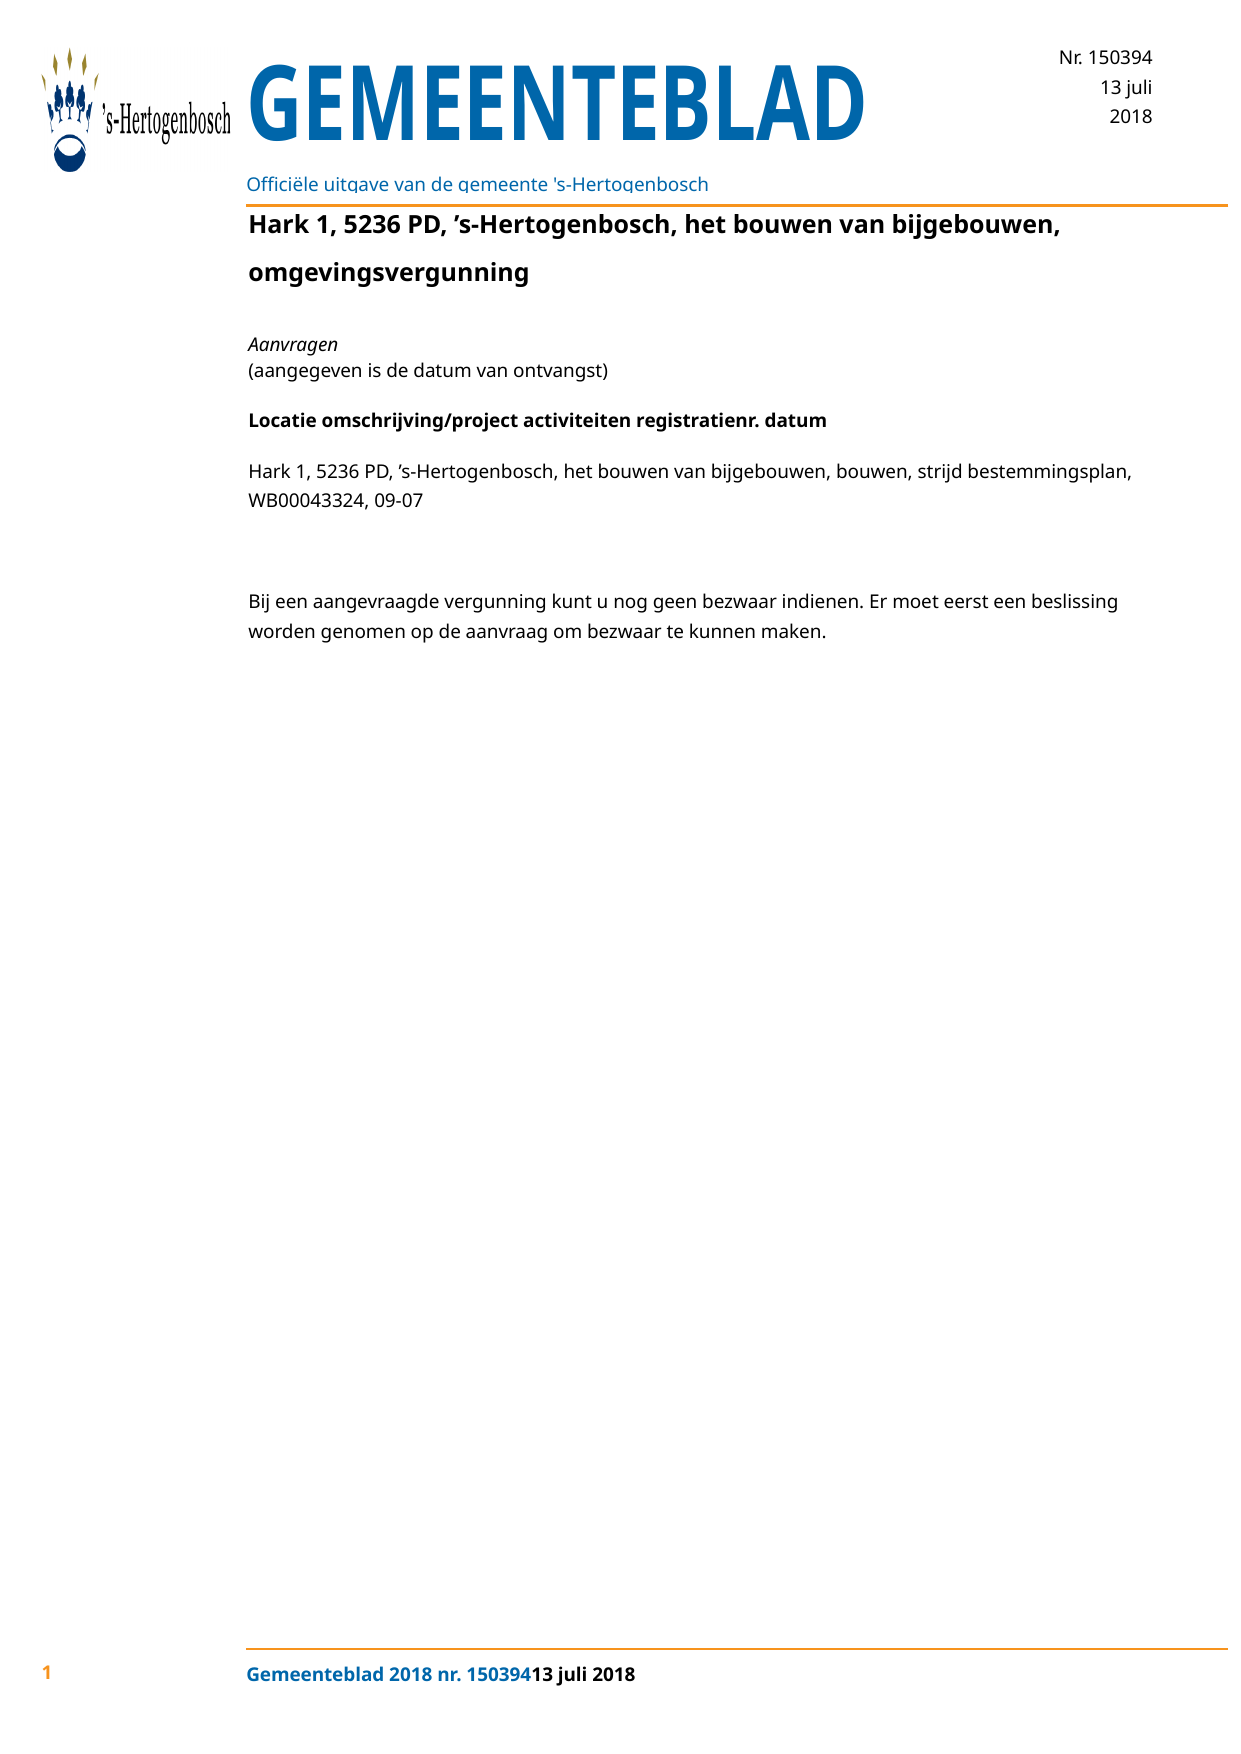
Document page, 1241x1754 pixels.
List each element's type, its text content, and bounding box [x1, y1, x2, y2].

text Hark 1, 5236 PD, ’s-Hertogenbosch, het bouwen van bijgebouwen, omgevingsvergunning [248, 207, 1152, 288]
text Bij een aangevraagde vergunning kunt u nog geen bezwaar indienen. Er moet eerst een beslissing worden genomen op de aanvraag om bezwaar te kunnen maken. [248, 588, 1152, 644]
text Hark 1, 5236 PD, ’s-Hertogenbosch, het bouwen van bijgebouwen, bouwen, strijd bestemmingsplan, WB00043324, 09-07 [248, 458, 1152, 513]
text (aangegeven is de datum van ontvangst) [248, 357, 1152, 383]
picture [41, 47, 231, 172]
text Aanvragen [248, 331, 1152, 357]
text Locatie omschrijving/project activiteiten registratienr. datum [248, 408, 1152, 433]
